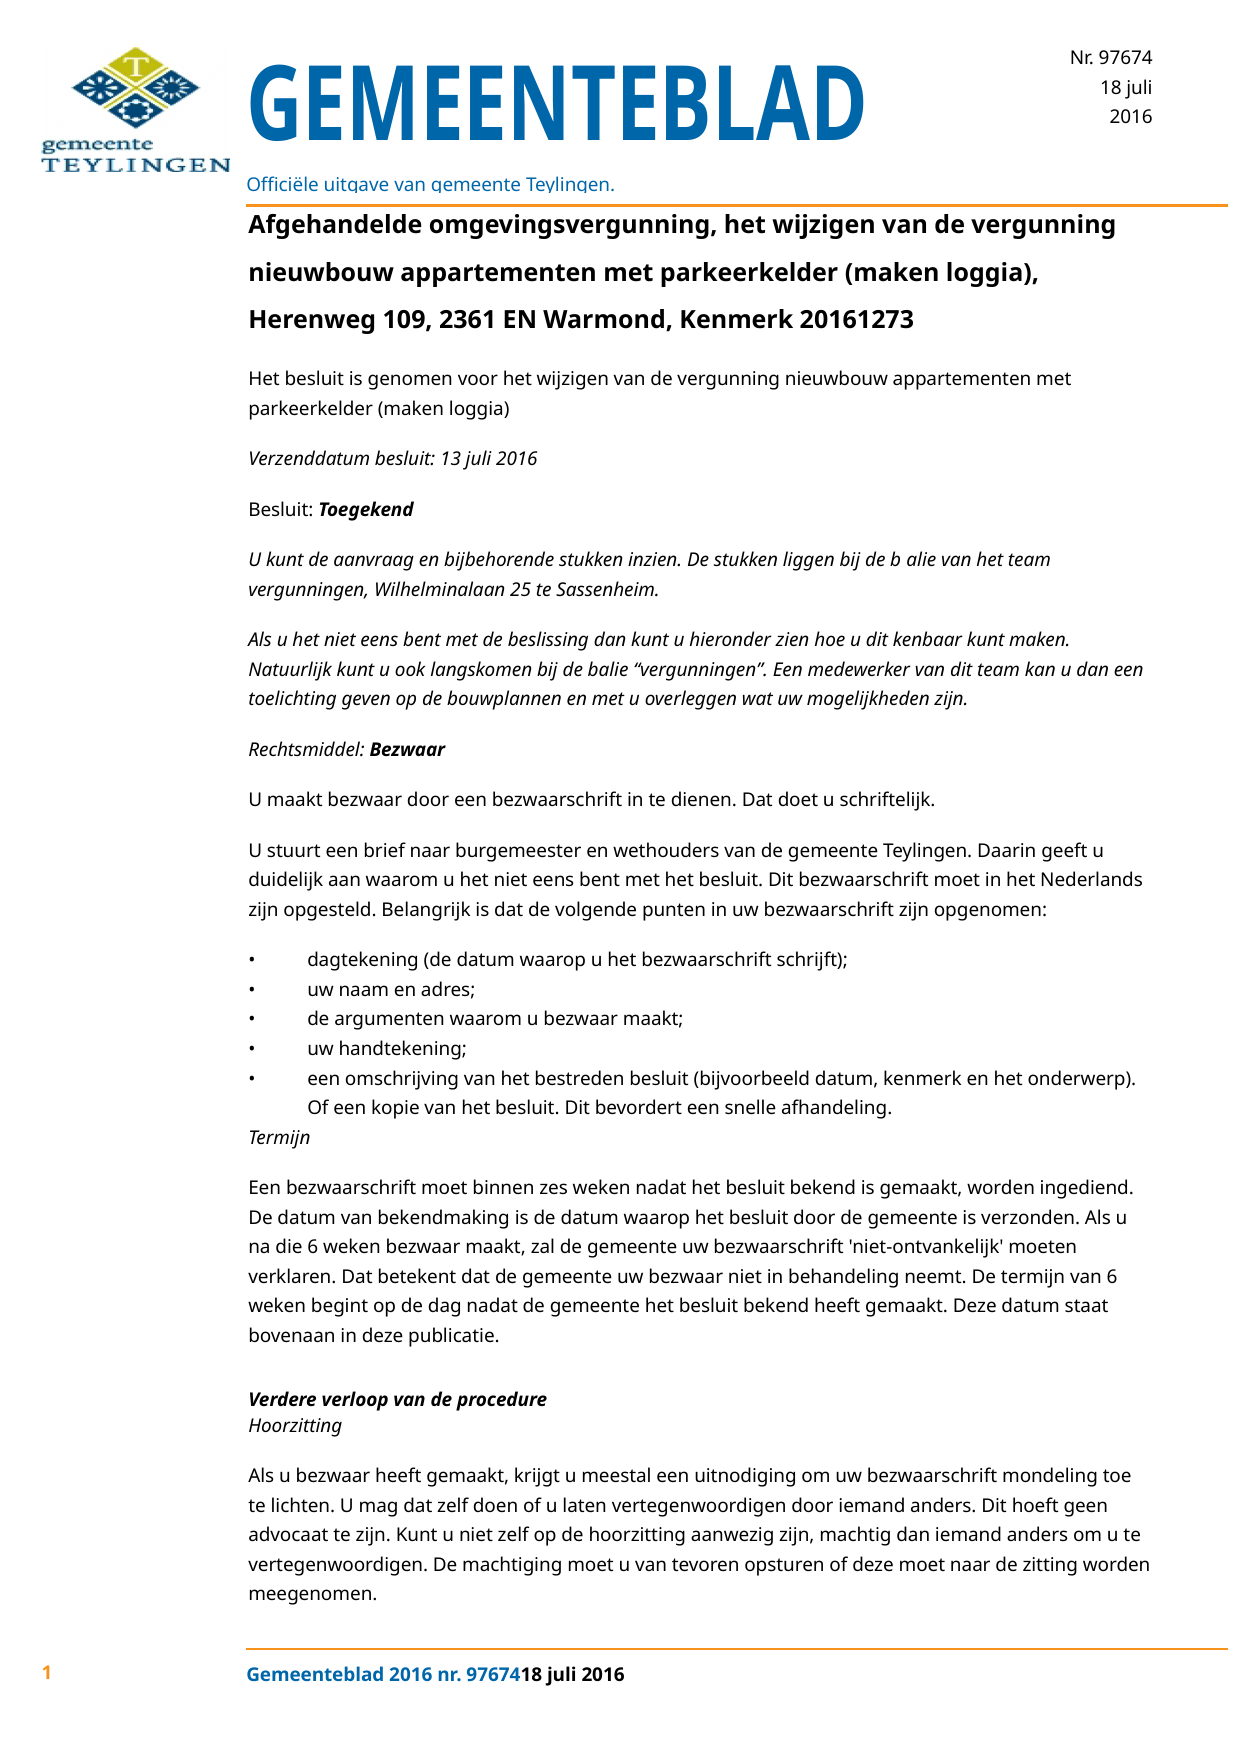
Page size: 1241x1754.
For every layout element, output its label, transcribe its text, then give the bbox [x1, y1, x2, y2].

text Verzenddatum besluit: 13 juli 2016 [248, 446, 1152, 471]
text Het besluit is genomen voor het wijzigen van de vergunning nieuwbouw appartementen met parkeerkelder (maken loggia) [248, 366, 1152, 421]
text U maakt bezwaar door een bezwaarschrift in te dienen. Dat doet u schriftelijk. [248, 786, 1152, 812]
text Als u het niet eens bent met de beslissing dan kunt u hieronder zien hoe u dit kenbaar kunt maken. Natuurlijk kunt u ook langskomen bij de balie “vergunningen”. Een medewerker van dit team kan u dan een toelichting geven op de bouwplannen en met u overleggen wat uw mogelijkheden zijn. [248, 626, 1152, 711]
list uw naam en adres; [248, 976, 1152, 1002]
list de argumenten waarom u bezwaar maakt; [248, 1006, 1152, 1031]
text Hoorzitting [248, 1412, 1152, 1438]
text Afgehandelde omgevingsvergunning, het wijzigen van de vergunning nieuwbouw appartementen met parkeerkelder (maken loggia), Herenweg 109, 2361 EN Warmond, Kenmerk 20161273 [248, 207, 1152, 336]
text Rechtsmiddel: Bezwaar [248, 736, 1152, 762]
text U stuurt een brief naar burgemeester en wethouders van de gemeente Teylingen. Daarin geeft u duidelijk aan waarom u het niet eens bent met het besluit. Dit bezwaarschrift moet in het Nederlands zijn opgesteld. Belangrijk is dat de volgende punten in uw bezwaarschrift zijn opgenomen: [248, 837, 1152, 922]
list uw handtekening; [248, 1035, 1152, 1061]
text Een bezwaarschrift moet binnen zes weken nadat het besluit bekend is gemaakt, worden ingediend. De datum van bekendmaking is de datum waarop het besluit door de gemeente is verzonden. Als u na die 6 weken bezwaar maakt, zal de gemeente uw bezwaarschrift 'niet-ontvankelijk' moeten verklaren. Dat betekent dat de gemeente uw bezwaar niet in behandeling neemt. De termijn van 6 weken begint op de dag nadat de gemeente het besluit bekend heeft gemaakt. Deze datum staat bovenaan in deze publicatie. [248, 1174, 1152, 1348]
text Verdere verloop van de procedure [248, 1386, 1152, 1412]
text U kunt de aanvraag en bijbehorende stukken inzien. De stukken liggen bij de b alie van het team vergunningen, Wilhelminalaan 25 te Sassenheim. [248, 546, 1152, 602]
text Als u bezwaar heeft gemaakt, krijgt u meestal een uitnodiging om uw bezwaarschrift mondeling toe te lichten. U mag dat zelf doen of u laten vertegenwoordigen door iemand anders. Dit hoeft geen advocaat te zijn. Kunt u niet zelf op de hoorzitting aanwezig zijn, machtig dan iemand anders om u te vertegenwoordigen. De machtiging moet u van tevoren opsturen of deze moet naar de zitting worden meegenomen. [248, 1462, 1152, 1606]
list dagtekening (de datum waarop u het bezwaarschrift schrijft); [248, 946, 1152, 972]
list een omschrijving van het bestreden besluit (bijvoorbeeld datum, kenmerk en het onderwerp). Of een kopie van het besluit. Dit bevordert een snelle afhandeling. [248, 1065, 1152, 1120]
text Termijn [248, 1124, 1152, 1149]
picture [41, 47, 231, 172]
text Besluit: Toegekend [248, 496, 1152, 522]
